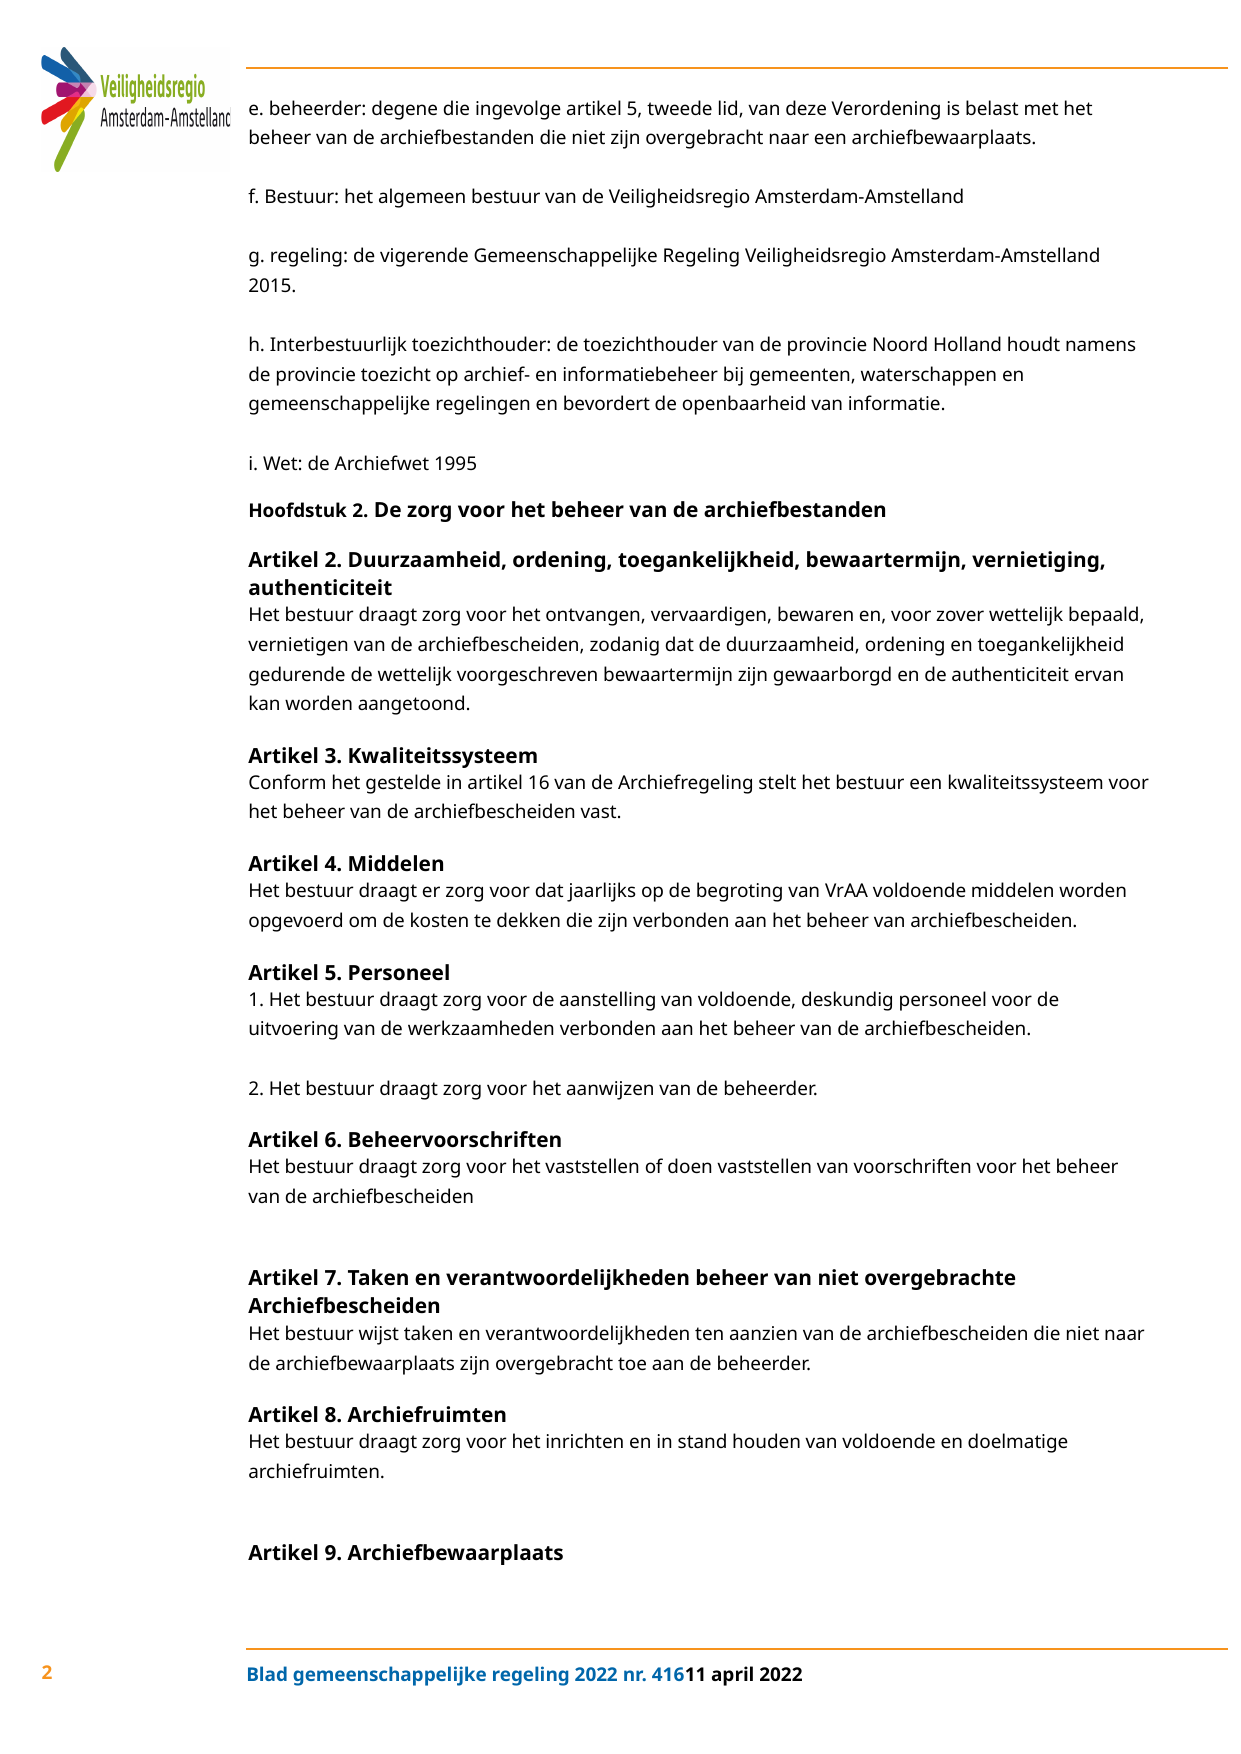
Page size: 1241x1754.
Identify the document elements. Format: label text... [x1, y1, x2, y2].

text Artikel 4. Middelen [248, 849, 1152, 878]
text 1. Het bestuur draagt zorg voor de aanstelling van voldoende, deskundig personeel voor de [248, 986, 1152, 1012]
text e. beheerder: degene die ingevolge artikel 5, tweede lid, van deze Verordening is belast met het beheer van de archiefbestanden die niet zijn overgebracht naar een archiefbewaarplaats. [248, 95, 1152, 150]
text Artikel 2. Duurzaamheid, ordening, toegankelijkheid, bewaartermijn, vernietiging, authenticiteit [248, 545, 1152, 602]
text Artikel 5. Personeel [248, 958, 1152, 986]
text Het bestuur draagt zorg voor het inrichten en in stand houden van voldoende en doelmatige archiefruimten. [248, 1428, 1152, 1484]
text Het bestuur draagt er zorg voor dat jaarlijks op de begroting van VrAA voldoende middelen worden opgevoerd om de kosten te dekken die zijn verbonden aan het beheer van archiefbescheiden. [248, 878, 1152, 933]
text g. regeling: de vigerende Gemeenschappelijke Regeling Veiligheidsregio Amsterdam-Amstelland 2015. [248, 243, 1152, 298]
text Het bestuur wijst taken en verantwoordelijkheden ten aanzien van de archiefbescheiden die niet naar de archiefbewaarplaats zijn overgebracht toe aan de beheerder. [248, 1320, 1152, 1375]
text Artikel 8. Archiefruimten [248, 1400, 1152, 1428]
text i. Wet: de Archiefwet 1995 [248, 450, 1152, 476]
text uitvoering van de werkzaamheden verbonden aan het beheer van de archiefbescheiden. [248, 1016, 1152, 1041]
text 2. Het bestuur draagt zorg voor het aanwijzen van de beheerder. [248, 1075, 1152, 1101]
text Artikel 3. Kwaliteitssysteem [248, 741, 1152, 769]
picture [41, 47, 231, 172]
text Artikel 9. Archiefbewaarplaats [248, 1538, 1152, 1567]
text Het bestuur draagt zorg voor het ontvangen, vervaardigen, bewaren en, voor zover wettelijk bepaald, vernietigen van de archiefbescheiden, zodanig dat de duurzaamheid, ordening en toegankelijkheid gedurende de wettelijk voorgeschreven bewaartermijn zijn gewaarborgd en de authenticiteit ervan kan worden aangetoond. [248, 602, 1152, 716]
text Conform het gestelde in artikel 16 van de Archiefregeling stelt het bestuur een kwaliteitssysteem voor het beheer van de archiefbescheiden vast. [248, 769, 1152, 824]
text Het bestuur draagt zorg voor het vaststellen of doen vaststellen van voorschriften voor het beheer van de archiefbescheiden [248, 1154, 1152, 1209]
text f. Bestuur: het algemeen bestuur van de Veiligheidsregio Amsterdam-Amstelland [248, 183, 1152, 209]
text h. Interbestuurlijk toezichthouder: de toezichthouder van de provincie Noord Holland houdt namens de provincie toezicht op archief- en informatiebeheer bij gemeenten, waterschappen en gemeenschappelijke regelingen en bevordert de openbaarheid van informatie. [248, 331, 1152, 416]
text Artikel 6. Beheervoorschriften [248, 1125, 1152, 1154]
text Artikel 7. Taken en verantwoordelijkheden beheer van niet overgebrachte Archiefbescheiden [248, 1263, 1152, 1320]
text Hoofdstuk 2. De zorg voor het beheer van de archiefbestanden [248, 495, 1152, 524]
